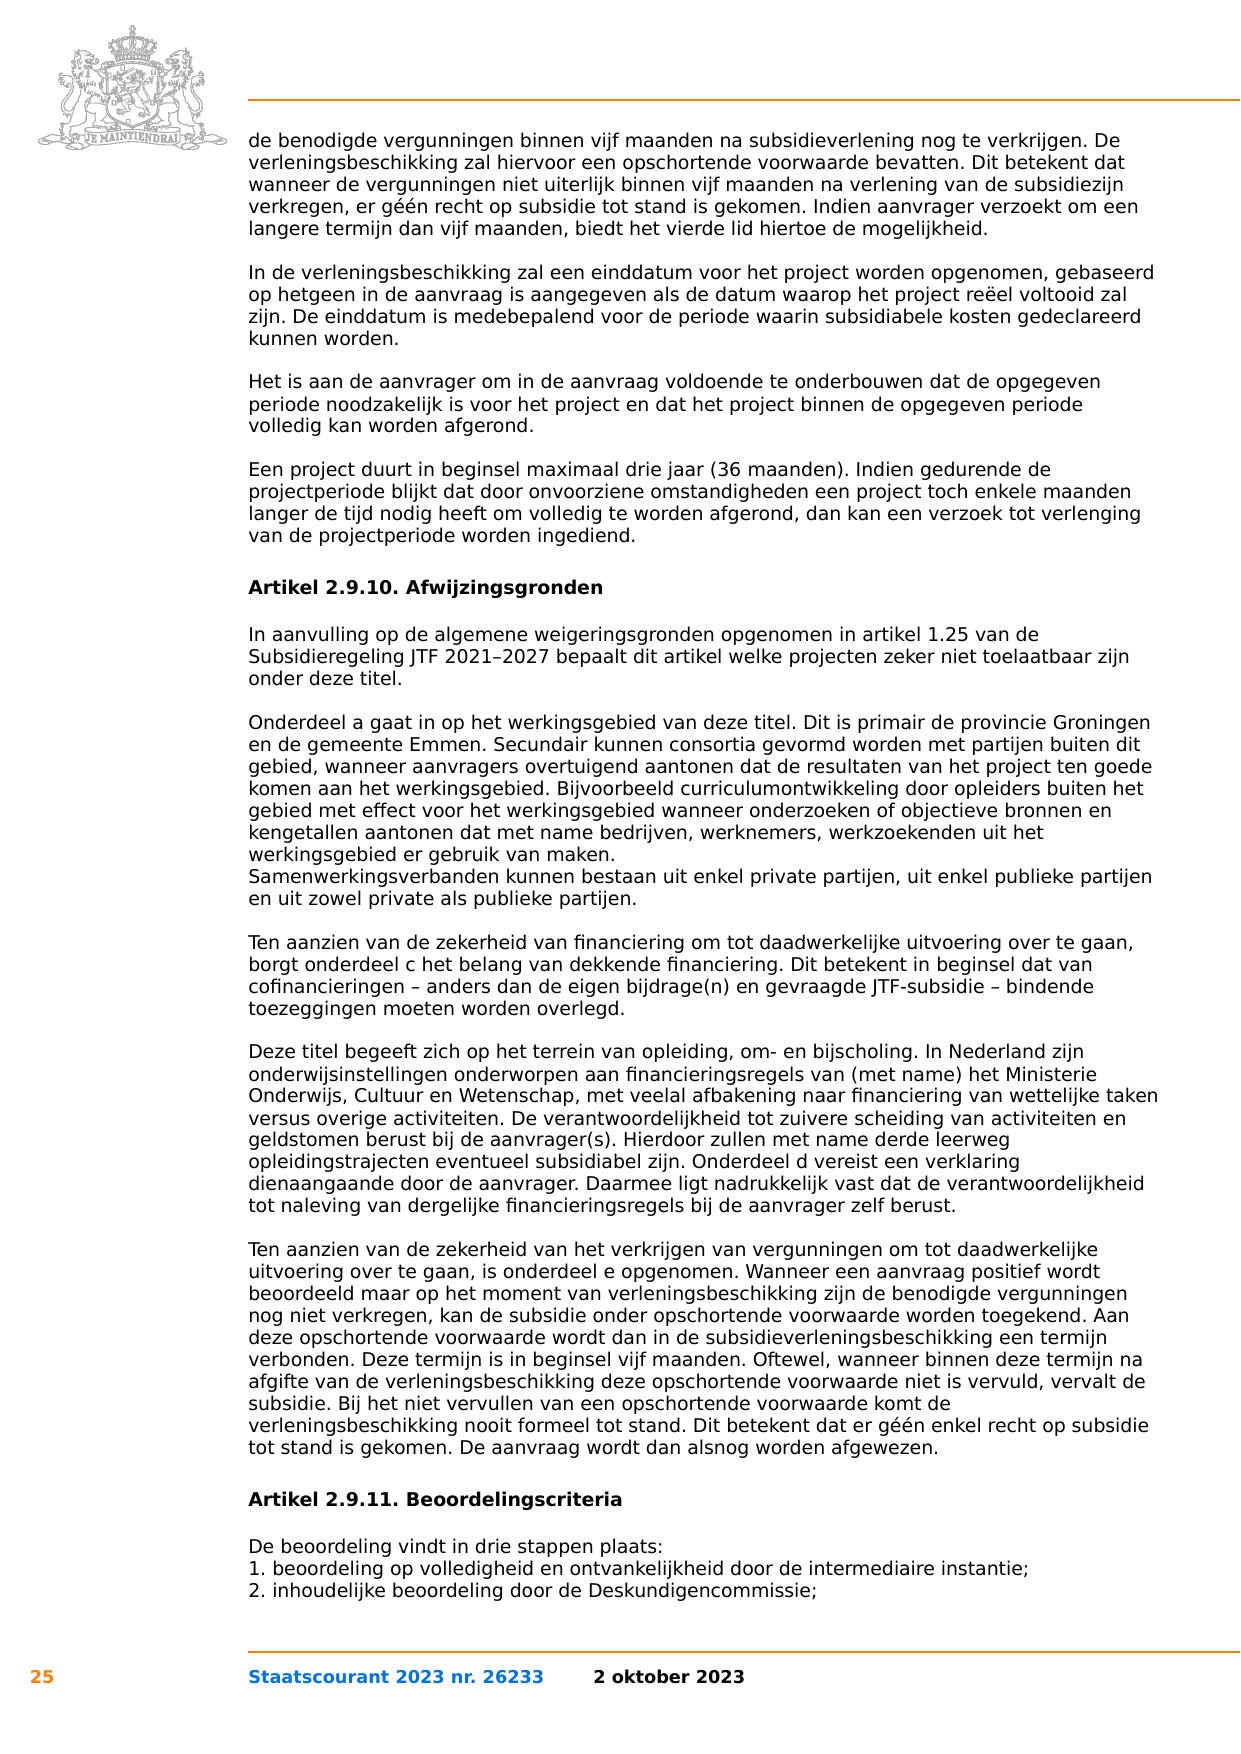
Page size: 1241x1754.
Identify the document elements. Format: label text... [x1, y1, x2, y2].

text 2. inhoudelijke beoordeling door de Deskundigencommissie; [248, 1580, 1163, 1602]
text Het is aan de aanvrager om in de aanvraag voldoende te onderbouwen dat de opgegeven periode noodzakelijk is voor het project en dat het project binnen de opgegeven periode volledig kan worden afgerond. [248, 371, 1163, 437]
text de benodigde vergunningen binnen vijf maanden na subsidieverlening nog te verkrijgen. De verleningsbeschikking zal hiervoor een opschortende voorwaarde bevatten. Dit betekent dat wanneer de vergunningen niet uiterlijk binnen vijf maanden na verlening van de subsidiezijn verkregen, er géén recht op subsidie tot stand is gekomen. Indien aanvrager verzoekt om een langere termijn dan vijf maanden, biedt het vierde lid hiertoe de mogelijkheid. [248, 130, 1163, 240]
picture [38, 25, 227, 150]
text Een project duurt in beginsel maximaal drie jaar (36 maanden). Indien gedurende de projectperiode blijkt dat door onvoorziene omstandigheden een project toch enkele maanden langer de tijd nodig heeft om volledig te worden afgerond, dan kan een verzoek tot verlenging van de projectperiode worden ingediend. [248, 459, 1163, 547]
text In aanvulling op de algemene weigeringsgronden opgenomen in artikel 1.25 van de Subsidieregeling JTF 2021–2027 bepaalt dit artikel welke projecten zeker niet toelaatbaar zijn onder deze titel. [248, 624, 1163, 690]
text Deze titel begeeft zich op het terrein van opleiding, om- en bijscholing. In Nederland zijn onderwijsinstellingen onderworpen aan financieringsregels van (met name) het Ministerie Onderwijs, Cultuur en Wetenschap, met veelal afbakening naar financiering van wettelijke taken versus overige activiteiten. De verantwoordelijkheid tot zuivere scheiding van activiteiten en geldstomen berust bij de aanvrager(s). Hierdoor zullen met name derde leerweg opleidingstrajecten eventueel subsidiabel zijn. Onderdeel d vereist een verklaring dienaangaande door de aanvrager. Daarmee ligt nadrukkelijk vast dat de verantwoordelijkheid tot naleving van dergelijke financieringsregels bij de aanvrager zelf berust. [248, 1041, 1163, 1217]
text Onderdeel a gaat in op het werkingsgebied van deze titel. Dit is primair de provincie Groningen en de gemeente Emmen. Secundair kunnen consortia gevormd worden met partijen buiten dit gebied, wanneer aanvragers overtuigend aantonen dat de resultaten van het project ten goede komen aan het werkingsgebied. Bijvoorbeeld curriculumontwikkeling door opleiders buiten het gebied met effect voor het werkingsgebied wanneer onderzoeken of objectieve bronnen en kengetallen aantonen dat met name bedrijven, werknemers, werkzoekenden uit het werkingsgebied er gebruik van maken. [248, 712, 1163, 866]
text De beoordeling vindt in drie stappen plaats: [248, 1536, 1163, 1558]
text 1. beoordeling op volledigheid en ontvankelijkheid door de intermediaire instantie; [248, 1558, 1163, 1580]
text Ten aanzien van de zekerheid van het verkrijgen van vergunningen om tot daadwerkelijke uitvoering over te gaan, is onderdeel e opgenomen. Wanneer een aanvraag positief wordt beoordeeld maar op het moment van verleningsbeschikking zijn de benodigde vergunningen nog niet verkregen, kan de subsidie onder opschortende voorwaarde worden toegekend. Aan deze opschortende voorwaarde wordt dan in de subsidieverleningsbeschikking een termijn verbonden. Deze termijn is in beginsel vijf maanden. Oftewel, wanneer binnen deze termijn na afgifte van de verleningsbeschikking deze opschortende voorwaarde niet is vervuld, vervalt de subsidie. Bij het niet vervullen van een opschortende voorwaarde komt de verleningsbeschikking nooit formeel tot stand. Dit betekent dat er géén enkel recht op subsidie tot stand is gekomen. De aanvraag wordt dan alsnog worden afgewezen. [248, 1239, 1163, 1459]
text In de verleningsbeschikking zal een einddatum voor het project worden opgenomen, gebaseerd op hetgeen in de aanvraag is aangegeven als de datum waarop het project reëel voltooid zal zijn. De einddatum is medebepalend voor de periode waarin subsidiabele kosten gedeclareerd kunnen worden. [248, 262, 1163, 349]
subtitle Artikel 2.9.10. Afwijzingsgronden [248, 577, 1163, 599]
text Ten aanzien van de zekerheid van financiering om tot daadwerkelijke uitvoering over te gaan, borgt onderdeel c het belang van dekkende financiering. Dit betekent in beginsel dat van cofinancieringen – anders dan de eigen bijdrage(n) en gevraagde JTF-subsidie – bindende toezeggingen moeten worden overlegd. [248, 932, 1163, 1019]
text Samenwerkingsverbanden kunnen bestaan uit enkel private partijen, uit enkel publieke partijen en uit zowel private als publieke partijen. [248, 866, 1163, 910]
subtitle Artikel 2.9.11. Beoordelingscriteria [248, 1489, 1163, 1511]
